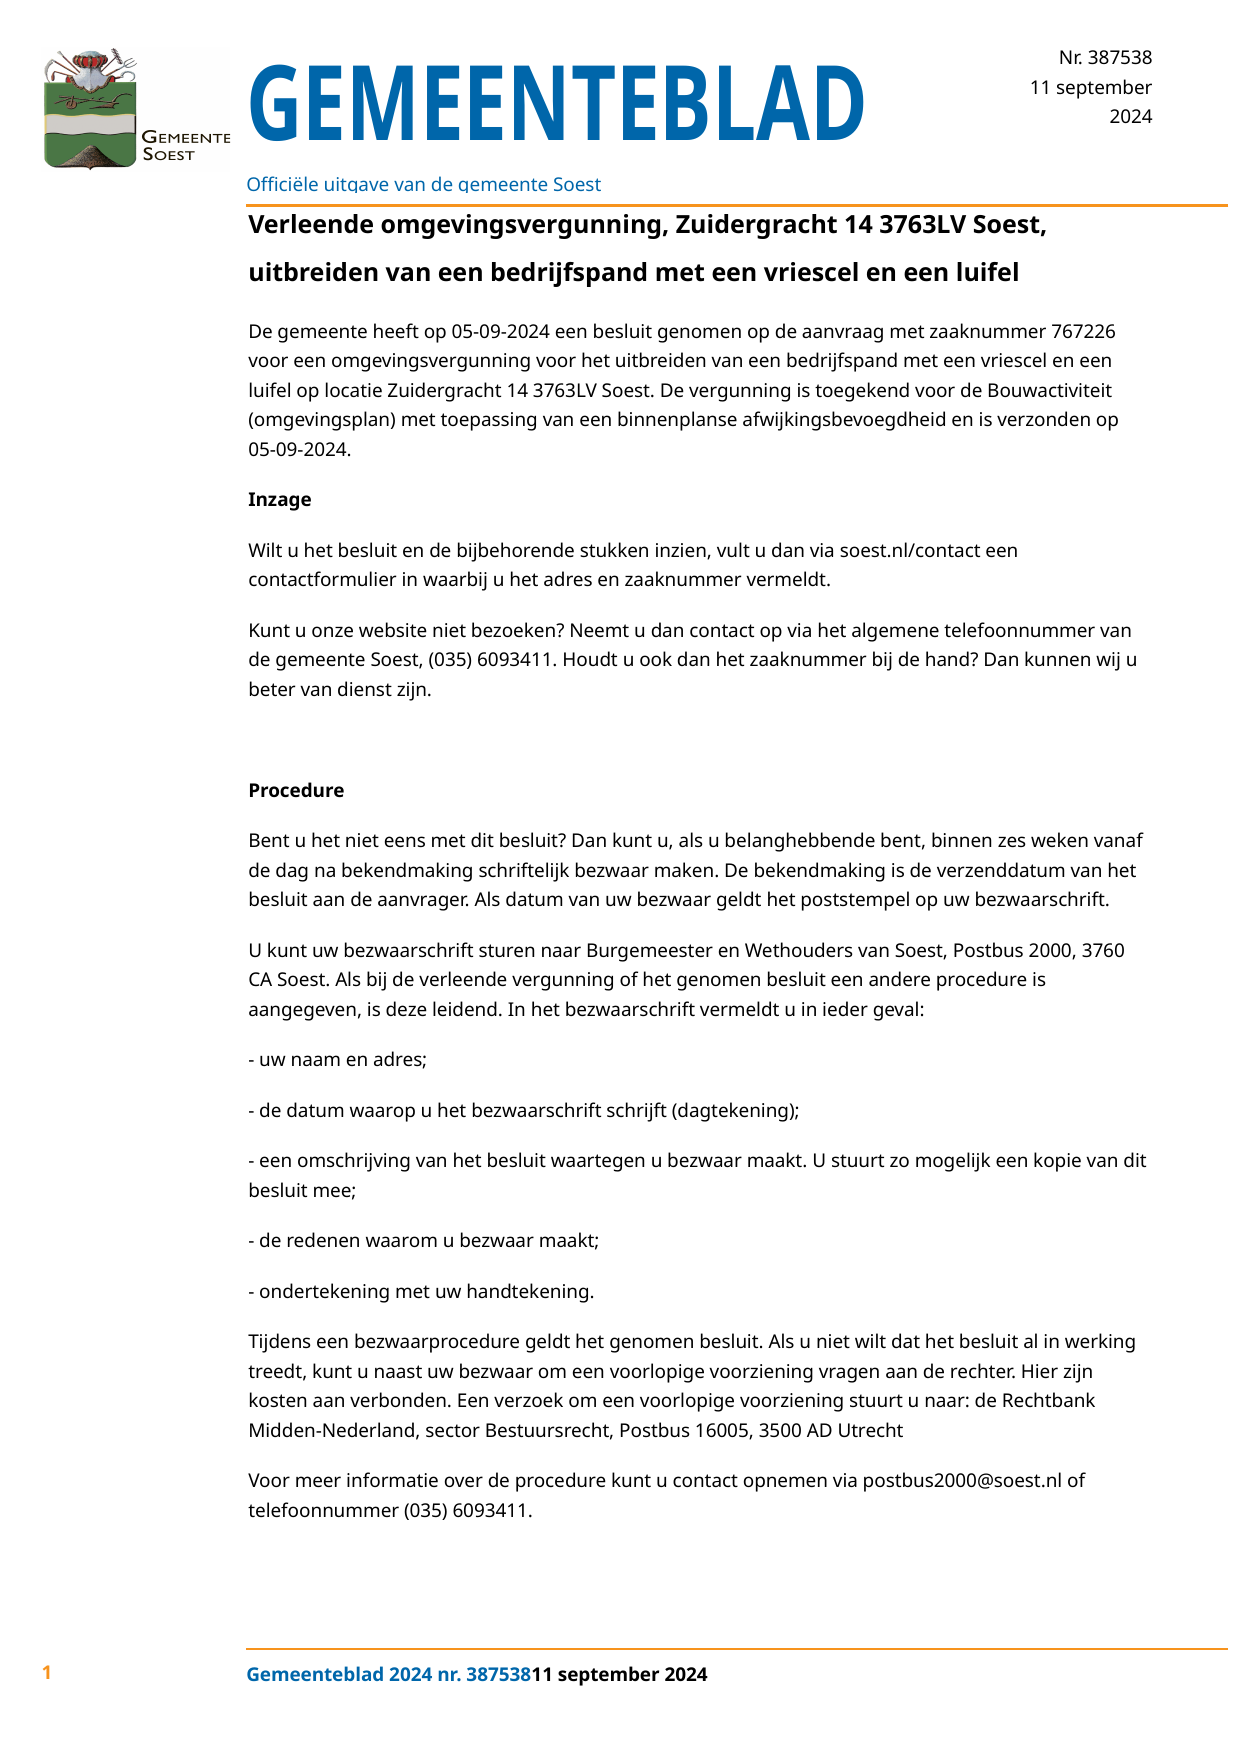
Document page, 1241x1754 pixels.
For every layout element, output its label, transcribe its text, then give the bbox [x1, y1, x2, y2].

text Tijdens een bezwaarprocedure geldt het genomen besluit. Als u niet wilt dat het besluit al in werking treedt, kunt u naast uw bezwaar om een voorlopige voorziening vragen aan de rechter. Hier zijn kosten aan verbonden. Een verzoek om een voorlopige voorziening stuurt u naar: de Rechtbank Midden-Nederland, sector Bestuursrecht, Postbus 16005, 3500 AD Utrecht [248, 1328, 1152, 1443]
text - de redenen waarom u bezwaar maakt; [248, 1227, 1152, 1253]
text Voor meer informatie over de procedure kunt u contact opnemen via postbus2000@soest.nl of telefoonnummer (035) 6093411. [248, 1467, 1152, 1523]
text Inzage [248, 487, 1152, 512]
picture [41, 47, 231, 172]
text U kunt uw bezwaarschrift sturen naar Burgemeester en Wethouders van Soest, Postbus 2000, 3760 CA Soest. Als bij de verleende vergunning of het genomen besluit een andere procedure is aangegeven, is deze leidend. In het bezwaarschrift vermeldt u in ieder geval: [248, 937, 1152, 1022]
text - uw naam en adres; [248, 1047, 1152, 1072]
text Wilt u het besluit en de bijbehorende stukken inzien, vult u dan via soest.nl/contact een contactformulier in waarbij u het adres en zaaknummer vermeldt. [248, 537, 1152, 592]
text Kunt u onze website niet bezoeken? Neemt u dan contact op via het algemene telefoonnummer van de gemeente Soest, (035) 6093411. Houdt u ook dan het zaaknummer bij de hand? Dan kunnen wij u beter van dienst zijn. [248, 617, 1152, 702]
text - ondertekening met uw handtekening. [248, 1278, 1152, 1304]
text - de datum waarop u het bezwaarschrift schrijft (dagtekening); [248, 1097, 1152, 1123]
text Bent u het niet eens met dit besluit? Dan kunt u, als u belanghebbende bent, binnen zes weken vanaf de dag na bekendmaking schriftelijk bezwaar maken. De bekendmaking is de verzenddatum van het besluit aan de aanvrager. Als datum van uw bezwaar geldt het poststempel op uw bezwaarschrift. [248, 827, 1152, 912]
text - een omschrijving van het besluit waartegen u bezwaar maakt. U stuurt zo mogelijk een kopie van dit besluit mee; [248, 1147, 1152, 1203]
text Verleende omgevingsvergunning, Zuidergracht 14 3763LV Soest, uitbreiden van een bedrijfspand met een vriescel en een luifel [248, 207, 1152, 288]
text De gemeente heeft op 05-09-2024 een besluit genomen op de aanvraag met zaaknummer 767226 voor een omgevingsvergunning voor het uitbreiden van een bedrijfspand met een vriescel en een luifel op locatie Zuidergracht 14 3763LV Soest. De vergunning is toegekend voor de Bouwactiviteit (omgevingsplan) met toepassing van een binnenplanse afwijkingsbevoegdheid en is verzonden op 05-09-2024. [248, 318, 1152, 462]
text Procedure [248, 777, 1152, 803]
